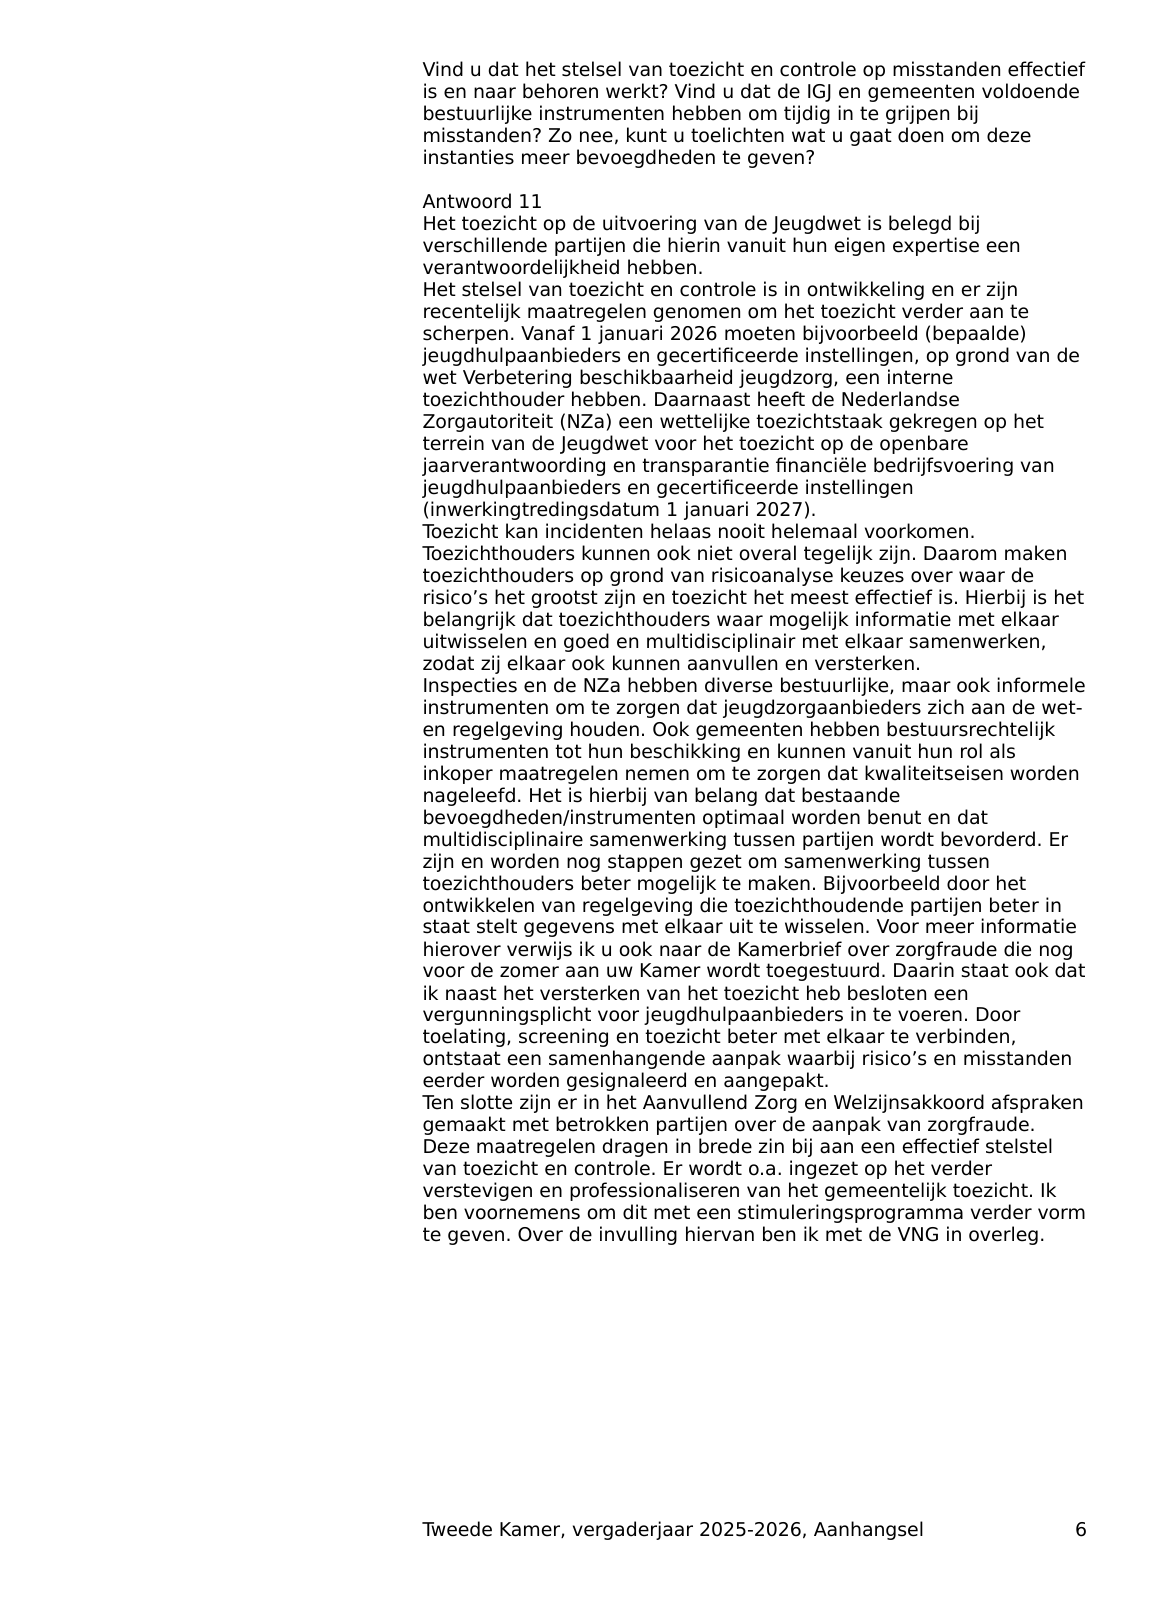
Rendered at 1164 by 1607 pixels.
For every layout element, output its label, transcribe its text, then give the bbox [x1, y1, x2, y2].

text Ten slotte zijn er in het Aanvullend Zorg en Welzijnsakkoord afspraken gemaakt met betrokken partijen over de aanpak van zorgfraude. Deze maatregelen dragen in brede zin bij aan een effectief stelstel van toezicht en controle. Er wordt o.a. ingezet op het verder verstevigen en professionaliseren van het gemeentelijk toezicht. Ik ben voornemens om dit met een stimuleringsprogramma verder vorm te geven. Over de invulling hiervan ben ik met de VNG in overleg. [422, 1092, 1087, 1246]
text Het toezicht op de uitvoering van de Jeugdwet is belegd bij verschillende partijen die hierin vanuit hun eigen expertise een verantwoordelijkheid hebben. [422, 213, 1087, 279]
text Inspecties en de NZa hebben diverse bestuurlijke, maar ook informele instrumenten om te zorgen dat jeugdzorgaanbieders zich aan de wet- en regelgeving houden. Ook gemeenten hebben bestuursrechtelijk instrumenten tot hun beschikking en kunnen vanuit hun rol als inkoper maatregelen nemen om te zorgen dat kwaliteitseisen worden nageleefd. Het is hierbij van belang dat bestaande bevoegdheden/instrumenten optimaal worden benut en dat multidisciplinaire samenwerking tussen partijen wordt bevorderd. Er zijn en worden nog stappen gezet om samenwerking tussen toezichthouders beter mogelijk te maken. Bijvoorbeeld door het ontwikkelen van regelgeving die toezichthoudende partijen beter in staat stelt gegevens met elkaar uit te wisselen. Voor meer informatie hierover verwijs ik u ook naar de Kamerbrief over zorgfraude die nog voor de zomer aan uw Kamer wordt toegestuurd. Daarin staat ook dat ik naast het versterken van het toezicht heb besloten een vergunningsplicht voor jeugdhulpaanbieders in te voeren. Door toelating, screening en toezicht beter met elkaar te verbinden, ontstaat een samenhangende aanpak waarbij risico’s en misstanden eerder worden gesignaleerd en aangepakt. [422, 675, 1087, 1092]
text Het stelsel van toezicht en controle is in ontwikkeling en er zijn recentelijk maatregelen genomen om het toezicht verder aan te scherpen. Vanaf 1 januari 2026 moeten bijvoorbeeld (bepaalde) jeugdhulpaanbieders en gecertificeerde instellingen, op grond van de wet Verbetering beschikbaarheid jeugdzorg, een interne toezichthouder hebben. Daarnaast heeft de Nederlandse Zorgautoriteit (NZa) een wettelijke toezichtstaak gekregen op het terrein van de Jeugdwet voor het toezicht op de openbare jaarverantwoording en transparantie financiële bedrijfsvoering van jeugdhulpaanbieders en gecertificeerde instellingen (inwerkingtredingsdatum 1 januari 2027). [422, 279, 1087, 521]
text Toezicht kan incidenten helaas nooit helemaal voorkomen. Toezichthouders kunnen ook niet overal tegelijk zijn. Daarom maken toezichthouders op grond van risicoanalyse keuzes over waar de risico’s het grootst zijn en toezicht het meest effectief is. Hierbij is het belangrijk dat toezichthouders waar mogelijk informatie met elkaar uitwisselen en goed en multidisciplinair met elkaar samenwerken, zodat zij elkaar ook kunnen aanvullen en versterken. [422, 521, 1087, 675]
text Vind u dat het stelsel van toezicht en controle op misstanden effectief is en naar behoren werkt? Vind u dat de IGJ en gemeenten voldoende bestuurlijke instrumenten hebben om tijdig in te grijpen bij misstanden? Zo nee, kunt u toelichten wat u gaat doen om deze instanties meer bevoegdheden te geven? [422, 59, 1087, 169]
text Antwoord 11 [422, 191, 1087, 213]
